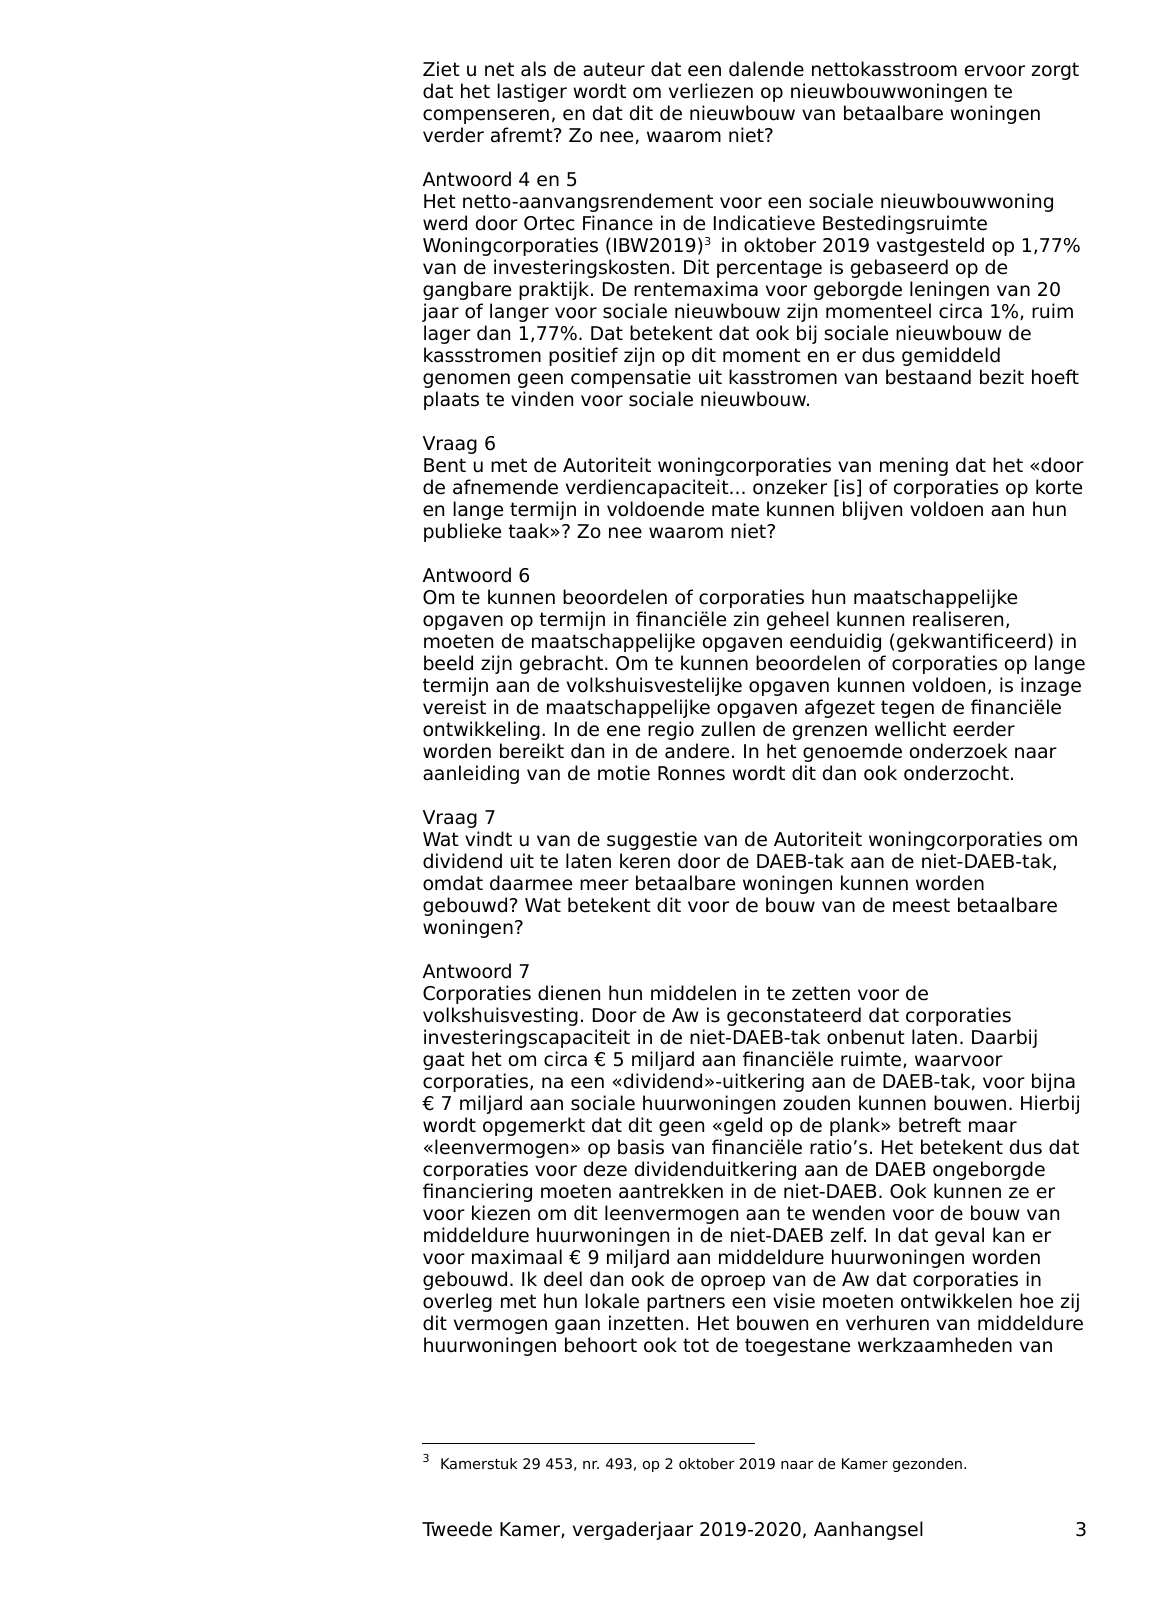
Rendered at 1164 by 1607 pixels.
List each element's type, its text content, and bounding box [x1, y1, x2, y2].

text Corporaties dienen hun middelen in te zetten voor de volkshuisvesting. Door de Aw is geconstateerd dat corporaties investeringscapaciteit in de niet-DAEB-tak onbenut laten. Daarbij gaat het om circa € 5 miljard aan financiële ruimte, waarvoor corporaties, na een «dividend»-uitkering aan de DAEB-tak, voor bijna € 7 miljard aan sociale huurwoningen zouden kunnen bouwen. Hierbij wordt opgemerkt dat dit geen «geld op de plank» betreft maar «leenvermogen» op basis van financiële ratio’s. Het betekent dus dat corporaties voor deze dividenduitkering aan de DAEB ongeborgde financiering moeten aantrekken in de niet-DAEB. Ook kunnen ze er voor kiezen om dit leenvermogen aan te wenden voor de bouw van middeldure huurwoningen in de niet-DAEB zelf. In dat geval kan er voor maximaal € 9 miljard aan middeldure huurwoningen worden gebouwd. Ik deel dan ook de oproep van de Aw dat corporaties in overleg met hun lokale partners een visie moeten ontwikkelen hoe zij dit vermogen gaan inzetten. Het bouwen en verhuren van middeldure huurwoningen behoort ook tot de toegestane werkzaamheden van [422, 983, 1087, 1357]
text Antwoord 6 [422, 565, 1087, 587]
text Vraag 7 [422, 807, 1087, 829]
text Antwoord 7 [422, 961, 1087, 983]
text Kamerstuk 29 453, nr. 493, op 2 oktober 2019 naar de Kamer gezonden. [422, 1452, 1087, 1474]
text Wat vindt u van de suggestie van de Autoriteit woningcorporaties om dividend uit te laten keren door de DAEB-tak aan de niet-DAEB-tak, omdat daarmee meer betaalbare woningen kunnen worden gebouwd? Wat betekent dit voor de bouw van de meest betaalbare woningen? [422, 829, 1087, 939]
text Het netto-aanvangsrendement voor een sociale nieuwbouwwoning werd door Ortec Finance in de Indicatieve Bestedingsruimte Woningcorporaties (IBW2019) in oktober 2019 vastgesteld op 1,77% van de investeringskosten. Dit percentage is gebaseerd op de gangbare praktijk. De rentemaxima voor geborgde leningen van 20 jaar of langer voor sociale nieuwbouw zijn momenteel circa 1%, ruim lager dan 1,77%. Dat betekent dat ook bij sociale nieuwbouw de kassstromen positief zijn op dit moment en er dus gemiddeld genomen geen compensatie uit kasstromen van bestaand bezit hoeft plaats te vinden voor sociale nieuwbouw. [422, 191, 1087, 411]
text Bent u met de Autoriteit woningcorporaties van mening dat het «door de afnemende verdiencapaciteit... onzeker [is] of corporaties op korte en lange termijn in voldoende mate kunnen blijven voldoen aan hun publieke taak»? Zo nee waarom niet? [422, 455, 1087, 543]
text Ziet u net als de auteur dat een dalende nettokasstroom ervoor zorgt dat het lastiger wordt om verliezen op nieuwbouwwoningen te compenseren, en dat dit de nieuwbouw van betaalbare woningen verder afremt? Zo nee, waarom niet? [422, 59, 1087, 147]
text Vraag 6 [422, 433, 1087, 455]
text Om te kunnen beoordelen of corporaties hun maatschappelijke opgaven op termijn in financiële zin geheel kunnen realiseren, moeten de maatschappelijke opgaven eenduidig (gekwantificeerd) in beeld zijn gebracht. Om te kunnen beoordelen of corporaties op lange termijn aan de volkshuisvestelijke opgaven kunnen voldoen, is inzage vereist in de maatschappelijke opgaven afgezet tegen de financiële ontwikkeling. In de ene regio zullen de grenzen wellicht eerder worden bereikt dan in de andere. In het genoemde onderzoek naar aanleiding van de motie Ronnes wordt dit dan ook onderzocht. [422, 587, 1087, 785]
text Antwoord 4 en 5 [422, 169, 1087, 191]
